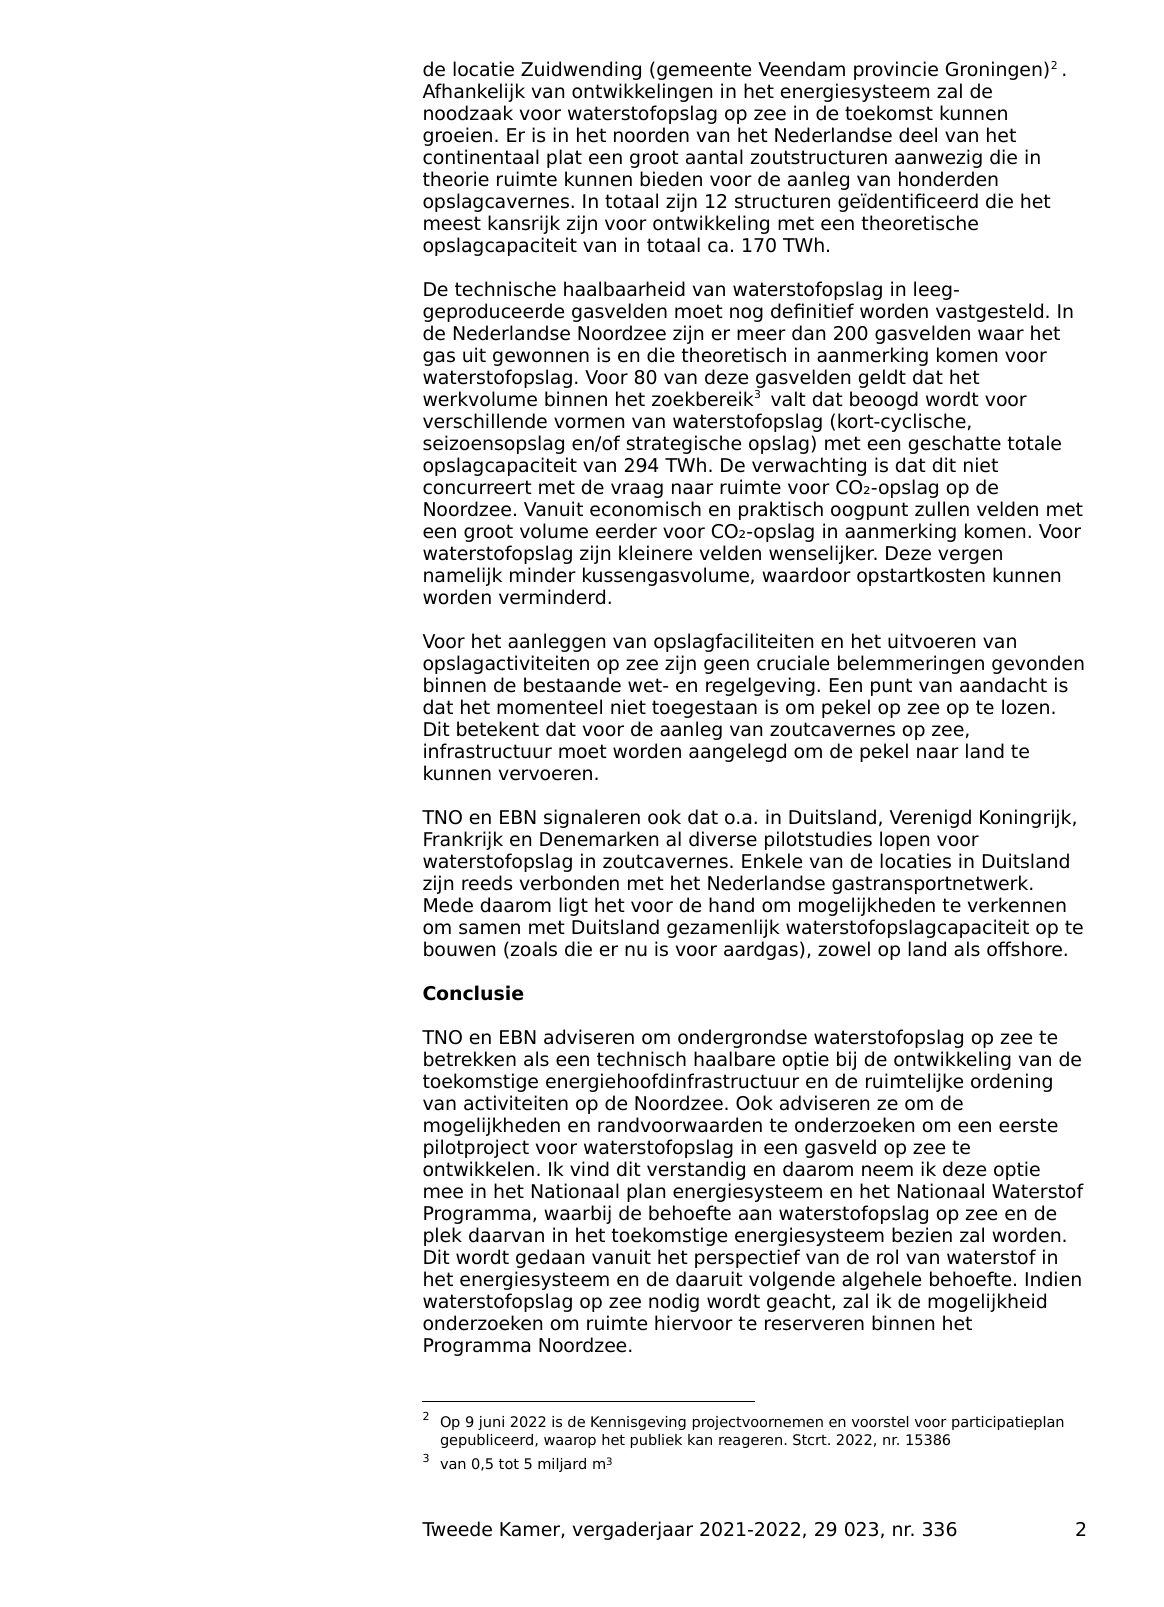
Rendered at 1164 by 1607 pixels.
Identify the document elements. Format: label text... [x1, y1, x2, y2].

text Op 9 juni 2022 is de Kennisgeving projectvoornemen en voorstel voor participatieplan gepubliceerd, waarop het publiek kan reageren. Stcrt. 2022, nr. 15386 [422, 1410, 1087, 1449]
text Voor het aanleggen van opslagfaciliteiten en het uitvoeren van opslagactiviteiten op zee zijn geen cruciale belemmeringen gevonden binnen de bestaande wet- en regelgeving. Een punt van aandacht is dat het momenteel niet toegestaan is om pekel op zee op te lozen. Dit betekent dat voor de aanleg van zoutcavernes op zee, infrastructuur moet worden aangelegd om de pekel naar land te kunnen vervoeren. [422, 631, 1087, 785]
text TNO en EBN adviseren om ondergrondse waterstofopslag op zee te betrekken als een technisch haalbare optie bij de ontwikkeling van de toekomstige energiehoofdinfrastructuur en de ruimtelijke ordening van activiteiten op de Noordzee. Ook adviseren ze om de mogelijkheden en randvoorwaarden te onderzoeken om een eerste pilotproject voor waterstofopslag in een gasveld op zee te ontwikkelen. Ik vind dit verstandig en daarom neem ik deze optie mee in het Nationaal plan energiesysteem en het Nationaal Waterstof Programma, waarbij de behoefte aan waterstofopslag op zee en de plek daarvan in het toekomstige energiesysteem bezien zal worden. Dit wordt gedaan vanuit het perspectief van de rol van waterstof in het energiesysteem en de daaruit volgende algehele behoefte. Indien waterstofopslag op zee nodig wordt geacht, zal ik de mogelijkheid onderzoeken om ruimte hiervoor te reserveren binnen het Programma Noordzee. [422, 1027, 1087, 1357]
subtitle Conclusie [422, 983, 1087, 1005]
text TNO en EBN signaleren ook dat o.a. in Duitsland, Verenigd Koningrijk, Frankrijk en Denemarken al diverse pilotstudies lopen voor waterstofopslag in zoutcavernes. Enkele van de locaties in Duitsland zijn reeds verbonden met het Nederlandse gastransportnetwerk. Mede daarom ligt het voor de hand om mogelijkheden te verkennen om samen met Duitsland gezamenlijk waterstofopslagcapaciteit op te bouwen (zoals die er nu is voor aardgas), zowel op land als offshore. [422, 807, 1087, 961]
text van 0,5 tot 5 miljard m3 [422, 1452, 1087, 1474]
text de locatie Zuidwending (gemeente Veendam provincie Groningen). Afhankelijk van ontwikkelingen in het energiesysteem zal de noodzaak voor waterstofopslag op zee in de toekomst kunnen groeien. Er is in het noorden van het Nederlandse deel van het continentaal plat een groot aantal zoutstructuren aanwezig die in theorie ruimte kunnen bieden voor de aanleg van honderden opslagcavernes. In totaal zijn 12 structuren geïdentificeerd die het meest kansrijk zijn voor ontwikkeling met een theoretische opslagcapaciteit van in totaal ca. 170 TWh. [422, 59, 1087, 257]
text De technische haalbaarheid van waterstofopslag in leeg-geproduceerde gasvelden moet nog definitief worden vastgesteld. In de Nederlandse Noordzee zijn er meer dan 200 gasvelden waar het gas uit gewonnen is en die theoretisch in aanmerking komen voor waterstofopslag. Voor 80 van deze gasvelden geldt dat het werkvolume binnen het zoekbereik valt dat beoogd wordt voor verschillende vormen van waterstofopslag (kort-cyclische, seizoensopslag en/of strategische opslag) met een geschatte totale opslagcapaciteit van 294 TWh. De verwachting is dat dit niet concurreert met de vraag naar ruimte voor CO₂-opslag op de Noordzee. Vanuit economisch en praktisch oogpunt zullen velden met een groot volume eerder voor CO₂-opslag in aanmerking komen. Voor waterstofopslag zijn kleinere velden wenselijker. Deze vergen namelijk minder kussengasvolume, waardoor opstartkosten kunnen worden verminderd. [422, 279, 1087, 609]
